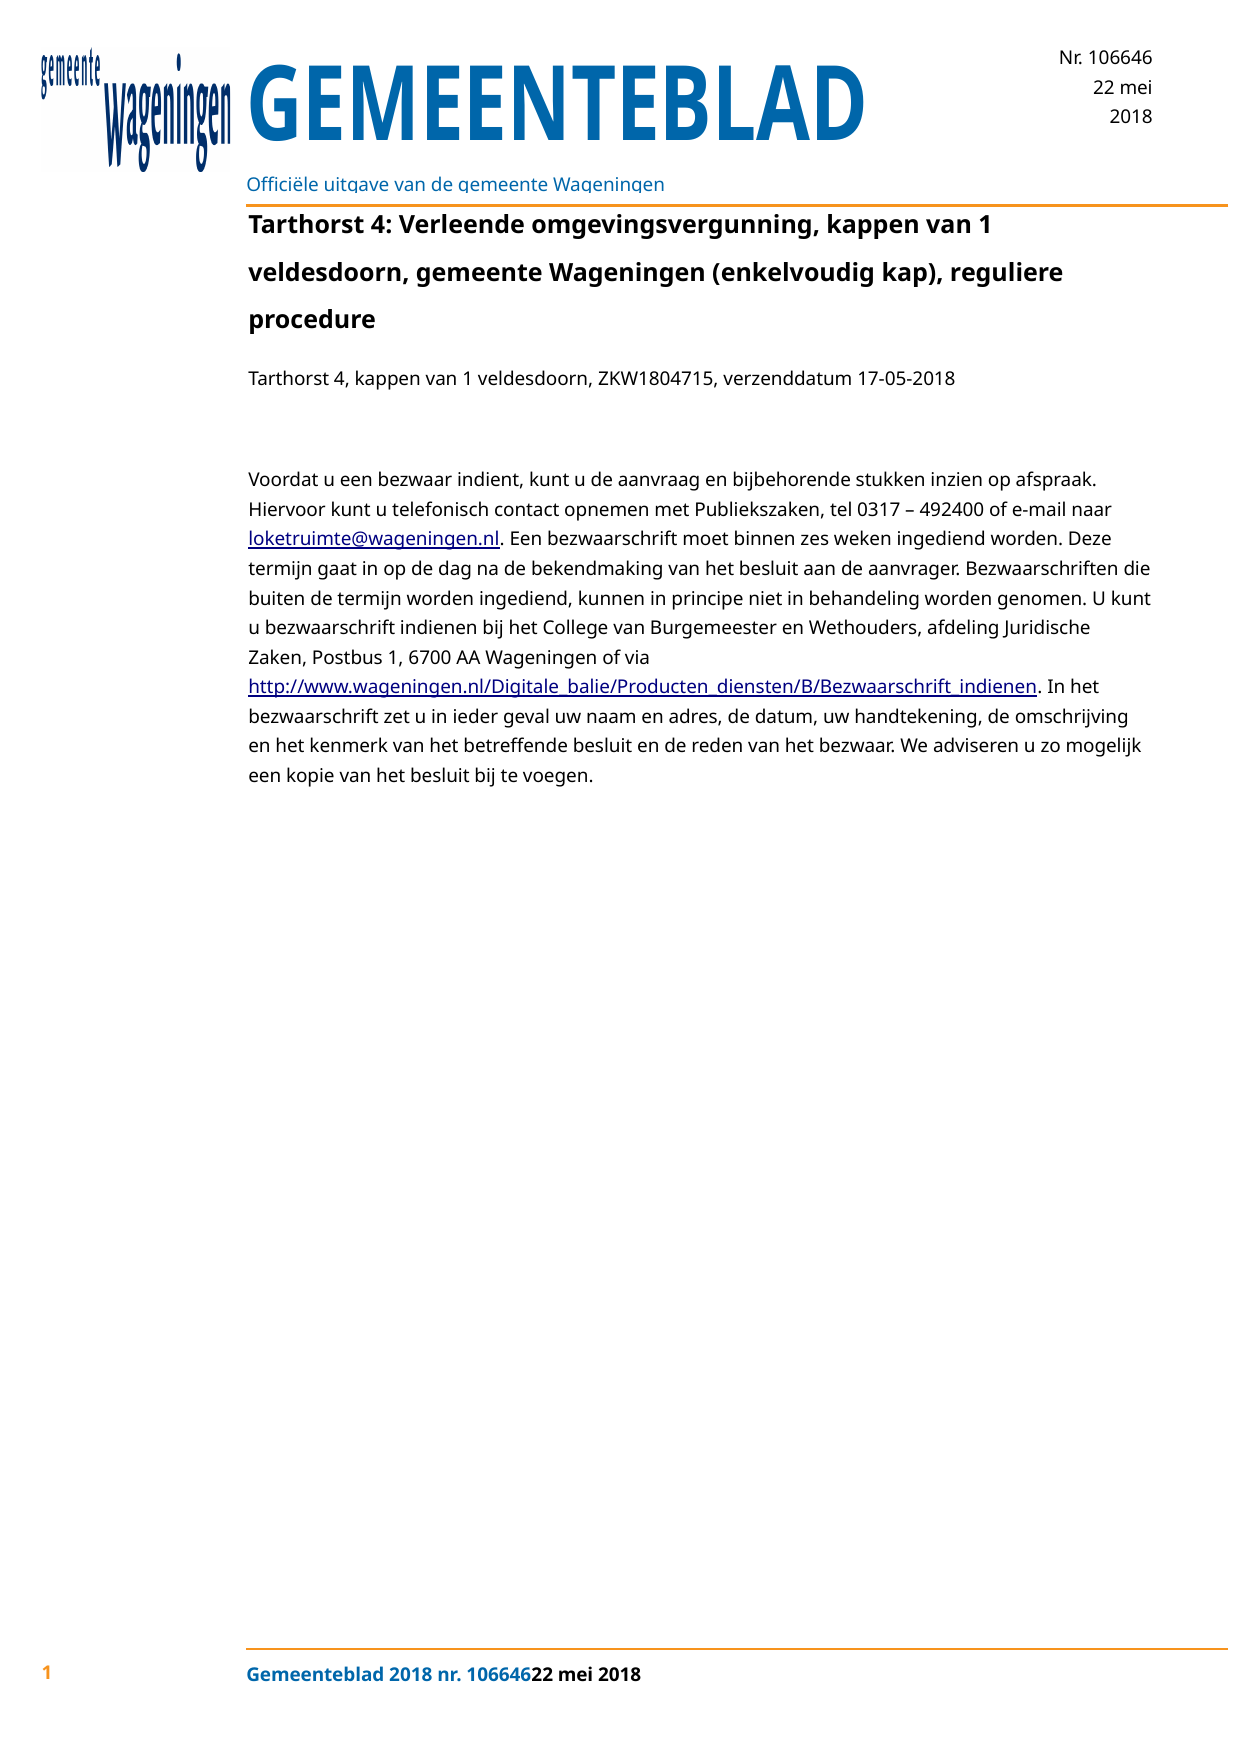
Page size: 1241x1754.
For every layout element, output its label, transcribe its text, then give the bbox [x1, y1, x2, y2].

text Tarthorst 4, kappen van 1 veldesdoorn, ZKW1804715, verzenddatum 17-05-2018 [248, 366, 1152, 391]
picture [41, 47, 231, 172]
text Tarthorst 4: Verleende omgevingsvergunning, kappen van 1 veldesdoorn, gemeente Wageningen (enkelvoudig kap), reguliere procedure [248, 207, 1152, 336]
text Voordat u een bezwaar indient, kunt u de aanvraag en bijbehorende stukken inzien op afspraak. Hiervoor kunt u telefonisch contact opnemen met Publiekszaken, tel 0317 – 492400 of e-mail naar loketruimte@wageningen.nl. Een bezwaarschrift moet binnen zes weken ingediend worden. Deze termijn gaat in op de dag na de bekendmaking van het besluit aan de aanvrager. Bezwaarschriften die buiten de termijn worden ingediend, kunnen in principe niet in behandeling worden genomen. U kunt u bezwaarschrift indienen bij het College van Burgemeester en Wethouders, afdeling Juridische Zaken, Postbus 1, 6700 AA Wageningen of via http://www.wageningen.nl/Digitale_balie/Producten_diensten/B/Bezwaarschrift_indienen. In het bezwaarschrift zet u in ieder geval uw naam en adres, de datum, uw handtekening, de omschrijving en het kenmerk van het betreffende besluit en de reden van het bezwaar. We adviseren u zo mogelijk een kopie van het besluit bij te voegen. [248, 466, 1152, 788]
